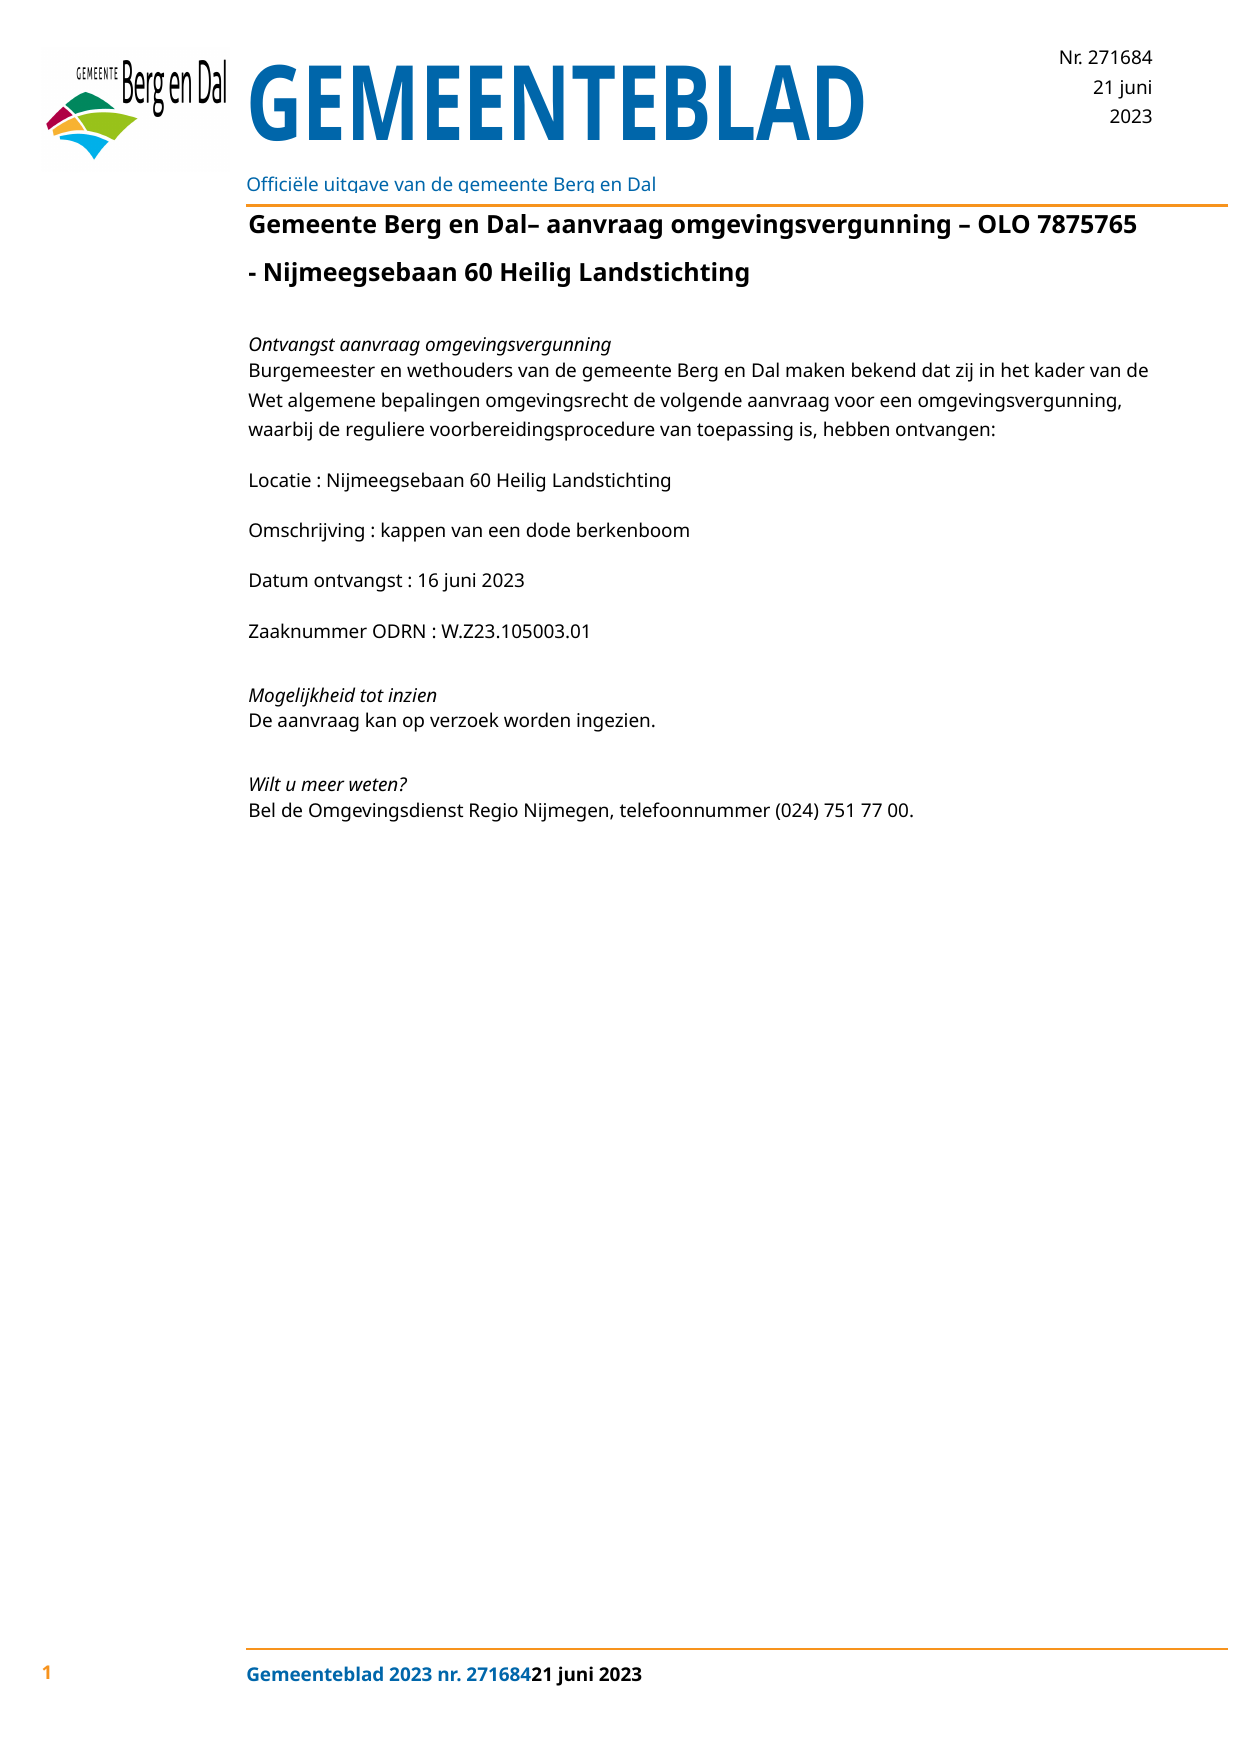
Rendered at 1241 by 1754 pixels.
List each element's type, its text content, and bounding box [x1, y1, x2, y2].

text Mogelijkheid tot inzien [248, 682, 1152, 708]
text Datum ontvangst : 16 juni 2023 [248, 568, 1152, 593]
text De aanvraag kan op verzoek worden ingezien. [248, 708, 1152, 733]
text Bel de Omgevingsdienst Regio Nijmegen, telefoonnummer (024) 751 77 00. [248, 797, 1152, 823]
text Zaaknummer ODRN : W.Z23.105003.01 [248, 618, 1152, 644]
text Ontvangst aanvraag omgevingsvergunning [248, 331, 1152, 357]
text Wilt u meer weten? [248, 772, 1152, 797]
text Burgemeester en wethouders van de gemeente Berg en Dal maken bekend dat zij in het kader van de Wet algemene bepalingen omgevingsrecht de volgende aanvraag voor een omgevingsvergunning, waarbij de reguliere voorbereidingsprocedure van toepassing is, hebben ontvangen: [248, 357, 1152, 442]
text Gemeente Berg en Dal– aanvraag omgevingsvergunning – OLO 7875765 - Nijmeegsebaan 60 Heilig Landstichting [248, 207, 1152, 288]
text Omschrijving : kappen van een dode berkenboom [248, 517, 1152, 543]
picture [41, 47, 231, 172]
text Locatie : Nijmeegsebaan 60 Heilig Landstichting [248, 467, 1152, 492]
